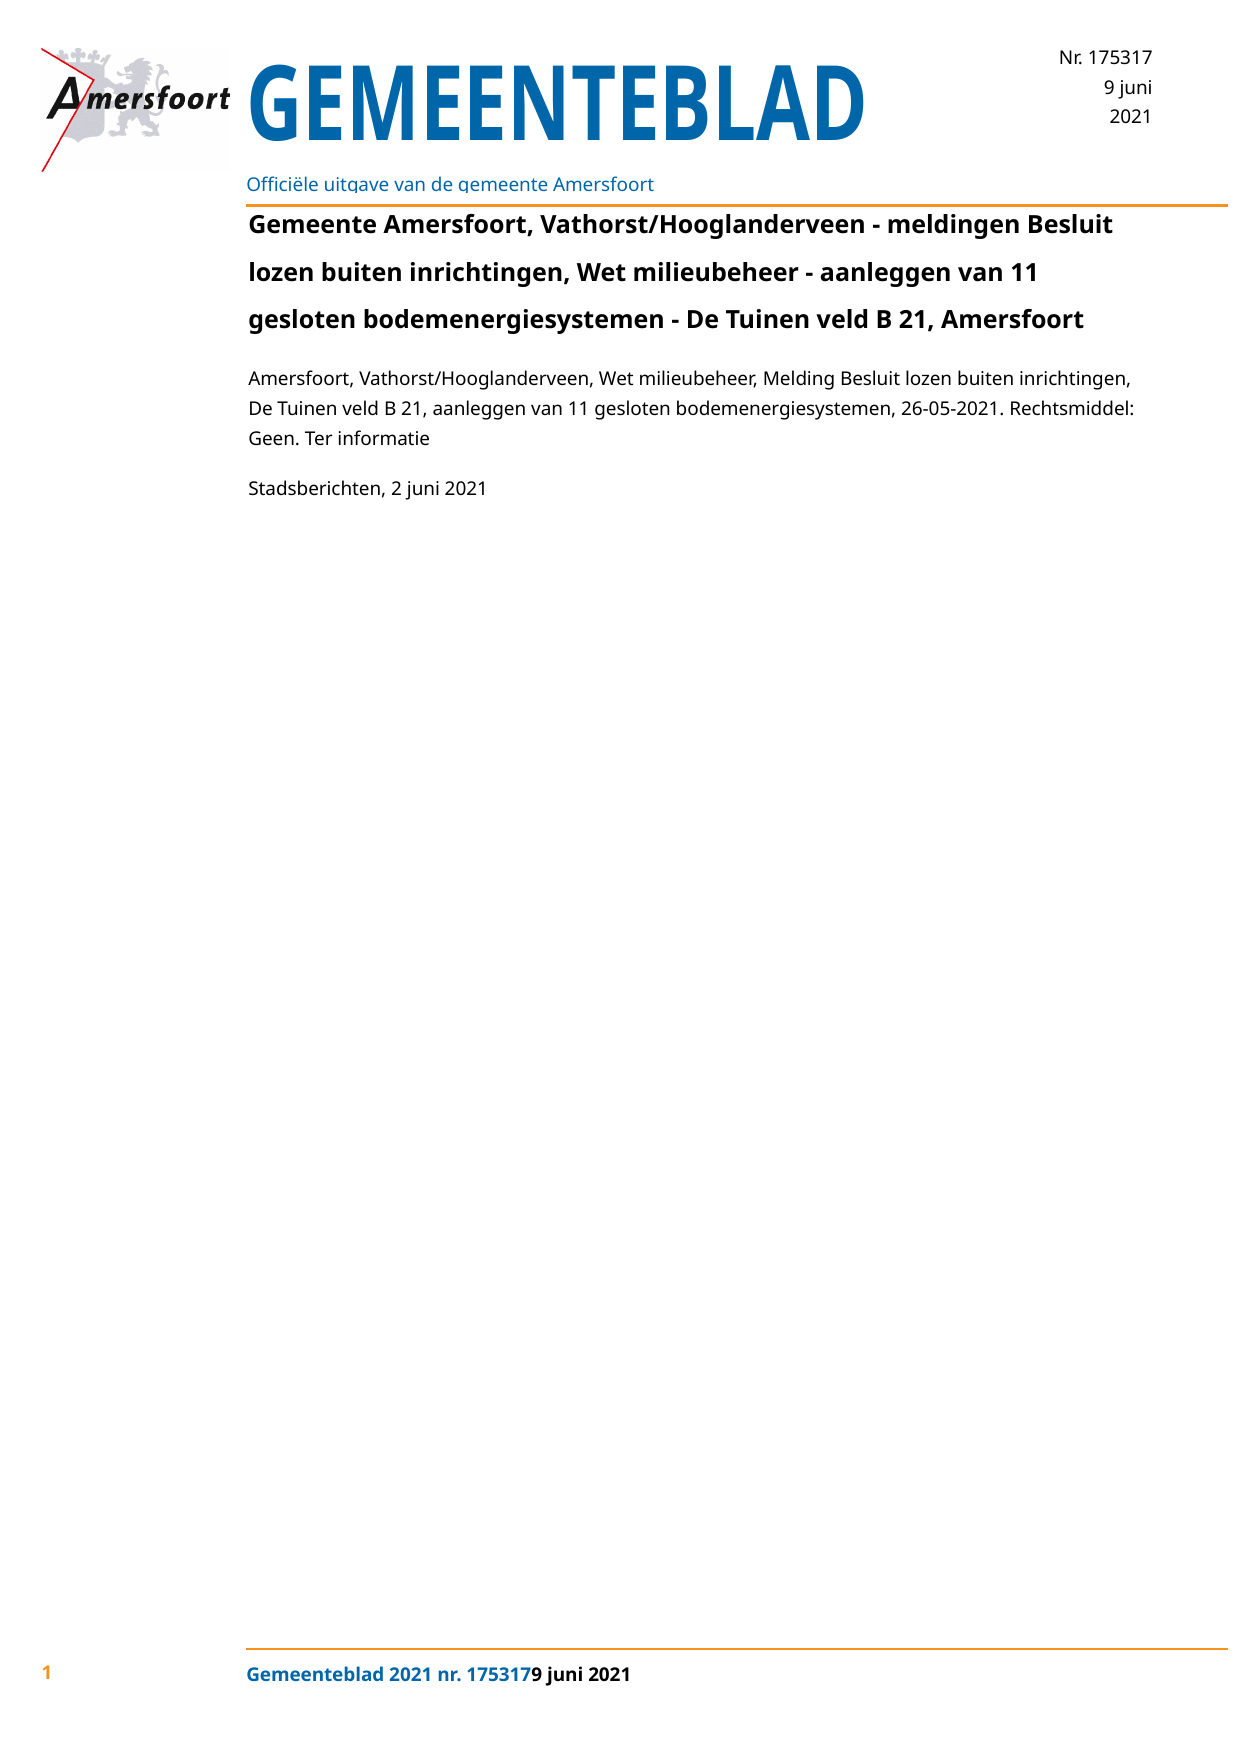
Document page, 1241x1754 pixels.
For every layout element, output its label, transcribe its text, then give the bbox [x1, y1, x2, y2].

picture [41, 47, 231, 172]
text Stadsberichten, 2 juni 2021 [248, 475, 1152, 501]
text Gemeente Amersfoort, Vathorst/Hooglanderveen - meldingen Besluit lozen buiten inrichtingen, Wet milieubeheer - aanleggen van 11 gesloten bodemenergiesystemen - De Tuinen veld B 21, Amersfoort [248, 207, 1152, 336]
text Amersfoort, Vathorst/Hooglanderveen, Wet milieubeheer, Melding Besluit lozen buiten inrichtingen, De Tuinen veld B 21, aanleggen van 11 gesloten bodemenergiesystemen, 26-05-2021. Rechtsmiddel: Geen. Ter informatie [248, 366, 1152, 450]
